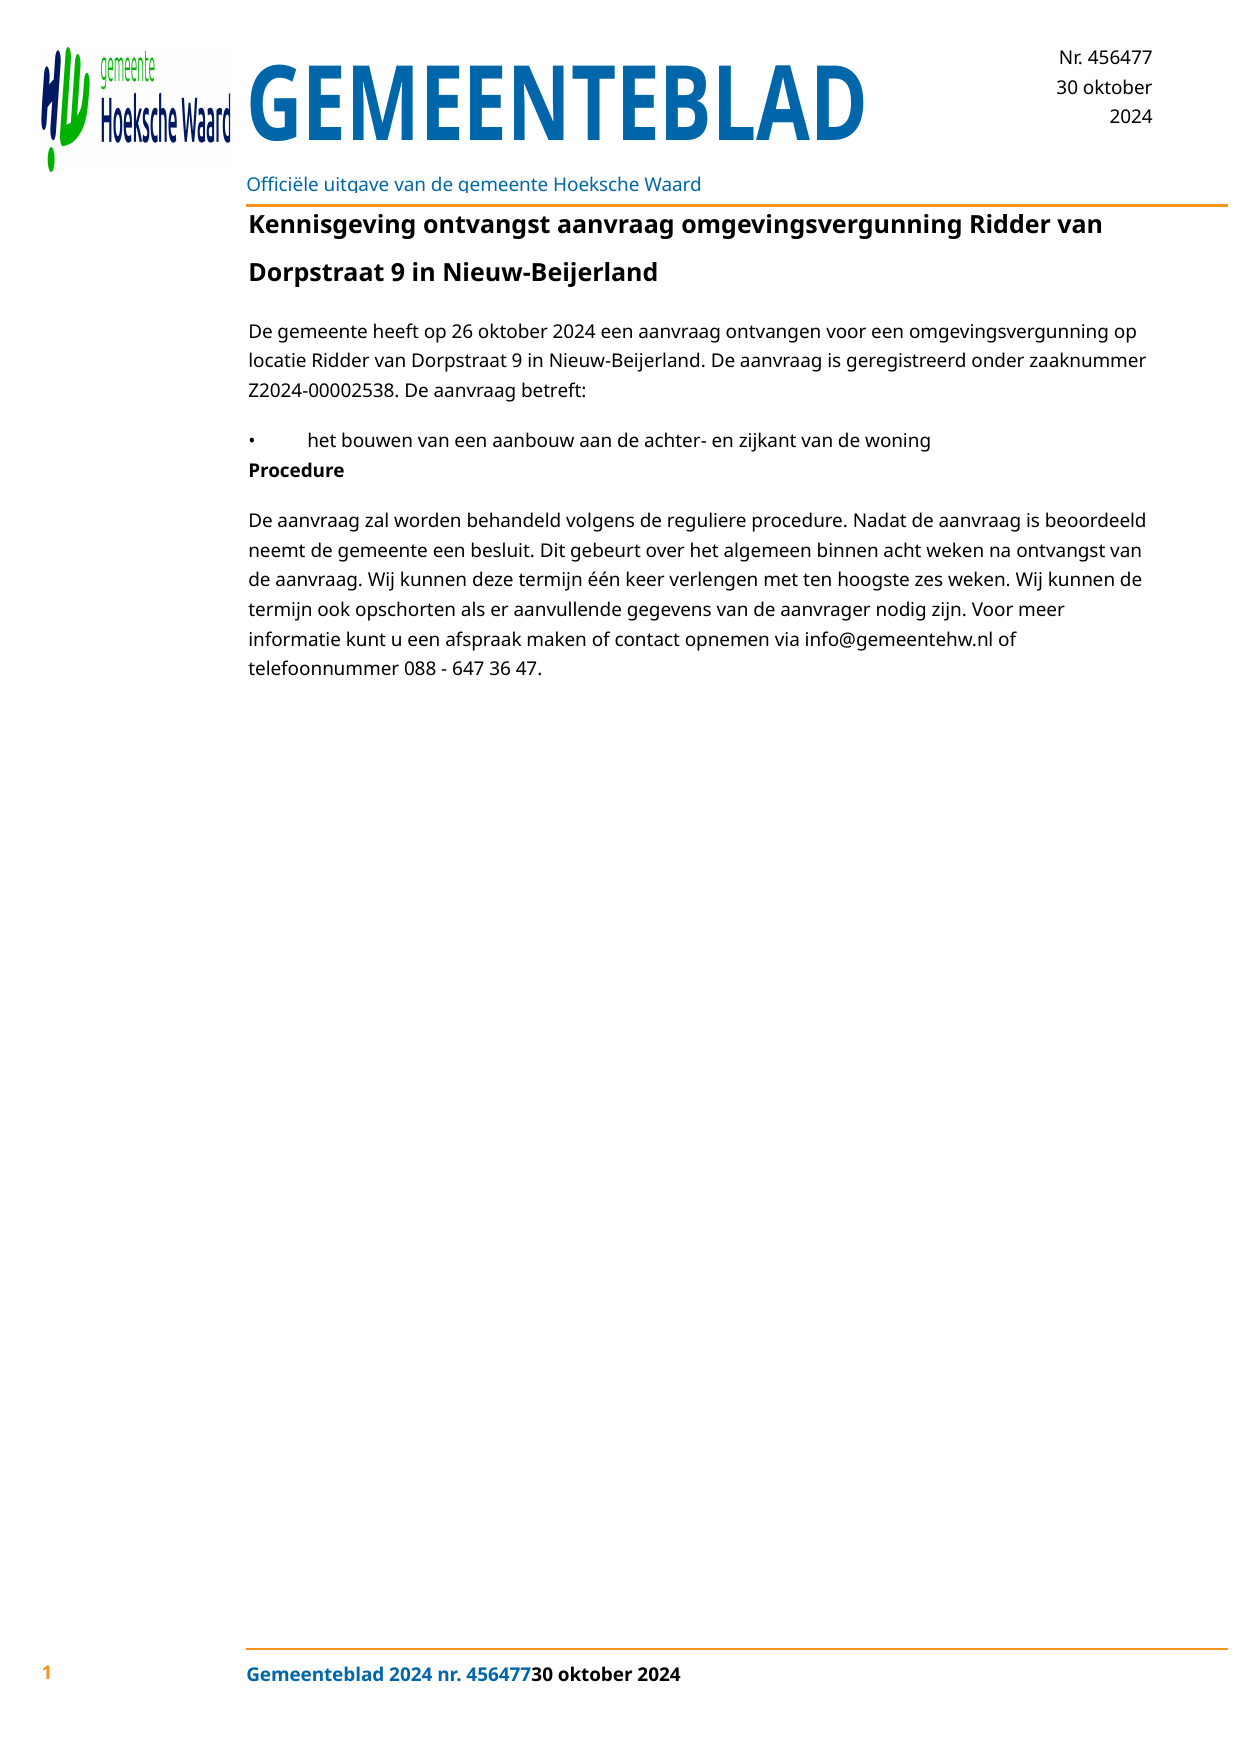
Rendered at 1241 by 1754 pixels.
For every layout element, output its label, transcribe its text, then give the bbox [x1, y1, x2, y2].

text De aanvraag zal worden behandeld volgens de reguliere procedure. Nadat de aanvraag is beoordeeld neemt de gemeente een besluit. Dit gebeurt over het algemeen binnen acht weken na ontvangst van de aanvraag. Wij kunnen deze termijn één keer verlengen met ten hoogste zes weken. Wij kunnen de termijn ook opschorten als er aanvullende gegevens van de aanvrager nodig zijn. Voor meer informatie kunt u een afspraak maken of contact opnemen via info@gemeentehw.nl of telefoonnummer 088 - 647 36 47. [248, 507, 1152, 681]
text De gemeente heeft op 26 oktober 2024 een aanvraag ontvangen voor een omgevingsvergunning op locatie Ridder van Dorpstraat 9 in Nieuw-Beijerland. De aanvraag is geregistreerd onder zaaknummer Z2024-00002538. De aanvraag betreft: [248, 318, 1152, 403]
picture [41, 47, 231, 172]
text Kennisgeving ontvangst aanvraag omgevingsvergunning Ridder van Dorpstraat 9 in Nieuw-Beijerland [248, 207, 1152, 288]
text Procedure [248, 457, 1152, 483]
list het bouwen van een aanbouw aan de achter- en zijkant van de woning [248, 427, 1152, 453]
